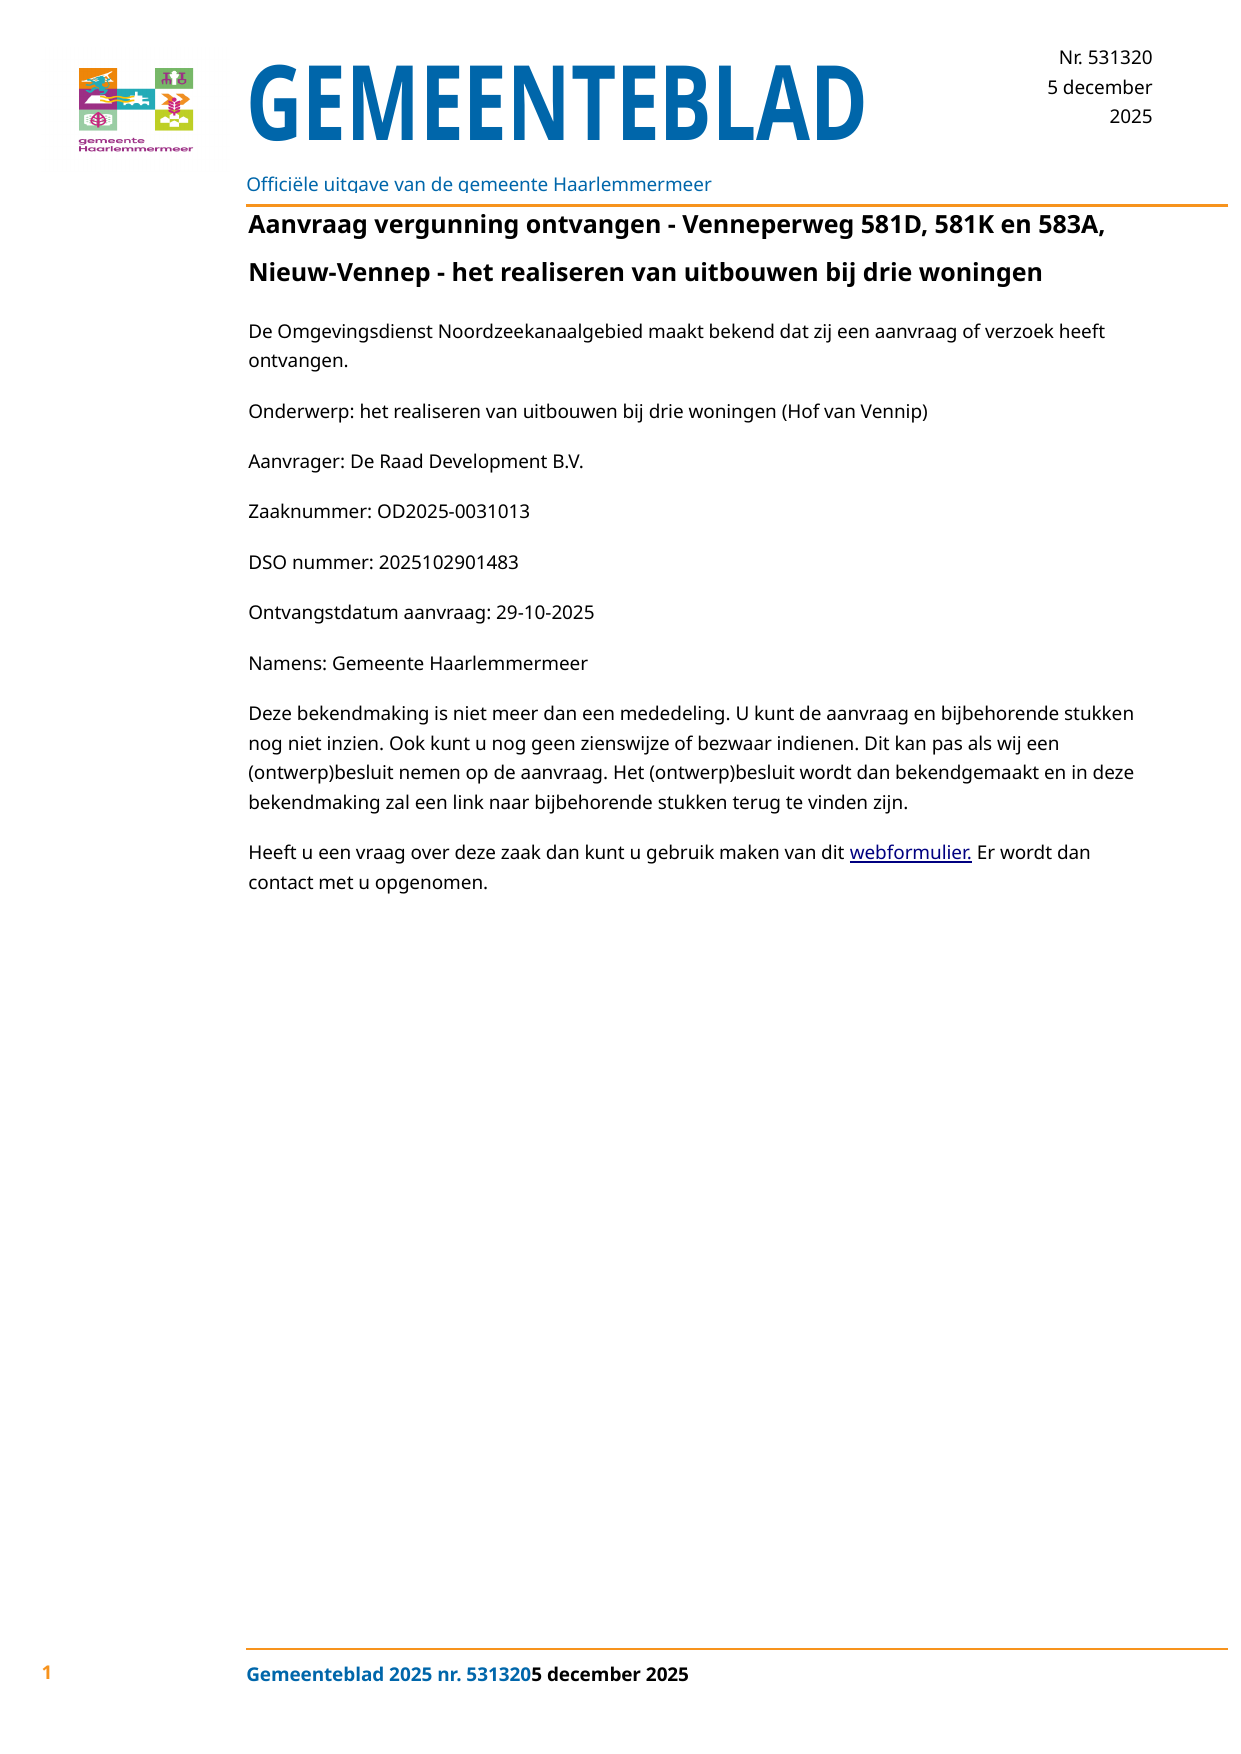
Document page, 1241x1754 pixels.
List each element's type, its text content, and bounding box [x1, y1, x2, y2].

text Onderwerp: het realiseren van uitbouwen bij drie woningen (Hof van Vennip) [248, 398, 1152, 424]
text Aanvraag vergunning ontvangen - Venneperweg 581D, 581K en 583A, Nieuw-Vennep - het realiseren van uitbouwen bij drie woningen [248, 207, 1152, 288]
text DSO nummer: 2025102901483 [248, 549, 1152, 575]
text Aanvrager: De Raad Development B.V. [248, 448, 1152, 474]
text Heeft u een vraag over deze zaak dan kunt u gebruik maken van dit webformulier. Er wordt dan contact met u opgenomen. [248, 839, 1152, 895]
text Ontvangstdatum aanvraag: 29-10-2025 [248, 599, 1152, 625]
text Zaaknummer: OD2025-0031013 [248, 499, 1152, 524]
text Deze bekendmaking is niet meer dan een mededeling. U kunt de aanvraag en bijbehorende stukken nog niet inzien. Ook kunt u nog geen zienswijze of bezwaar indienen. Dit kan pas als wij een (ontwerp)besluit nemen op de aanvraag. Het (ontwerp)besluit wordt dan bekendgemaakt en in deze bekendmaking zal een link naar bijbehorende stukken terug te vinden zijn. [248, 700, 1152, 815]
text Namens: Gemeente Haarlemmermeer [248, 650, 1152, 676]
text De Omgevingsdienst Noordzeekanaalgebied maakt bekend dat zij een aanvraag of verzoek heeft ontvangen. [248, 318, 1152, 373]
picture [41, 47, 231, 172]
